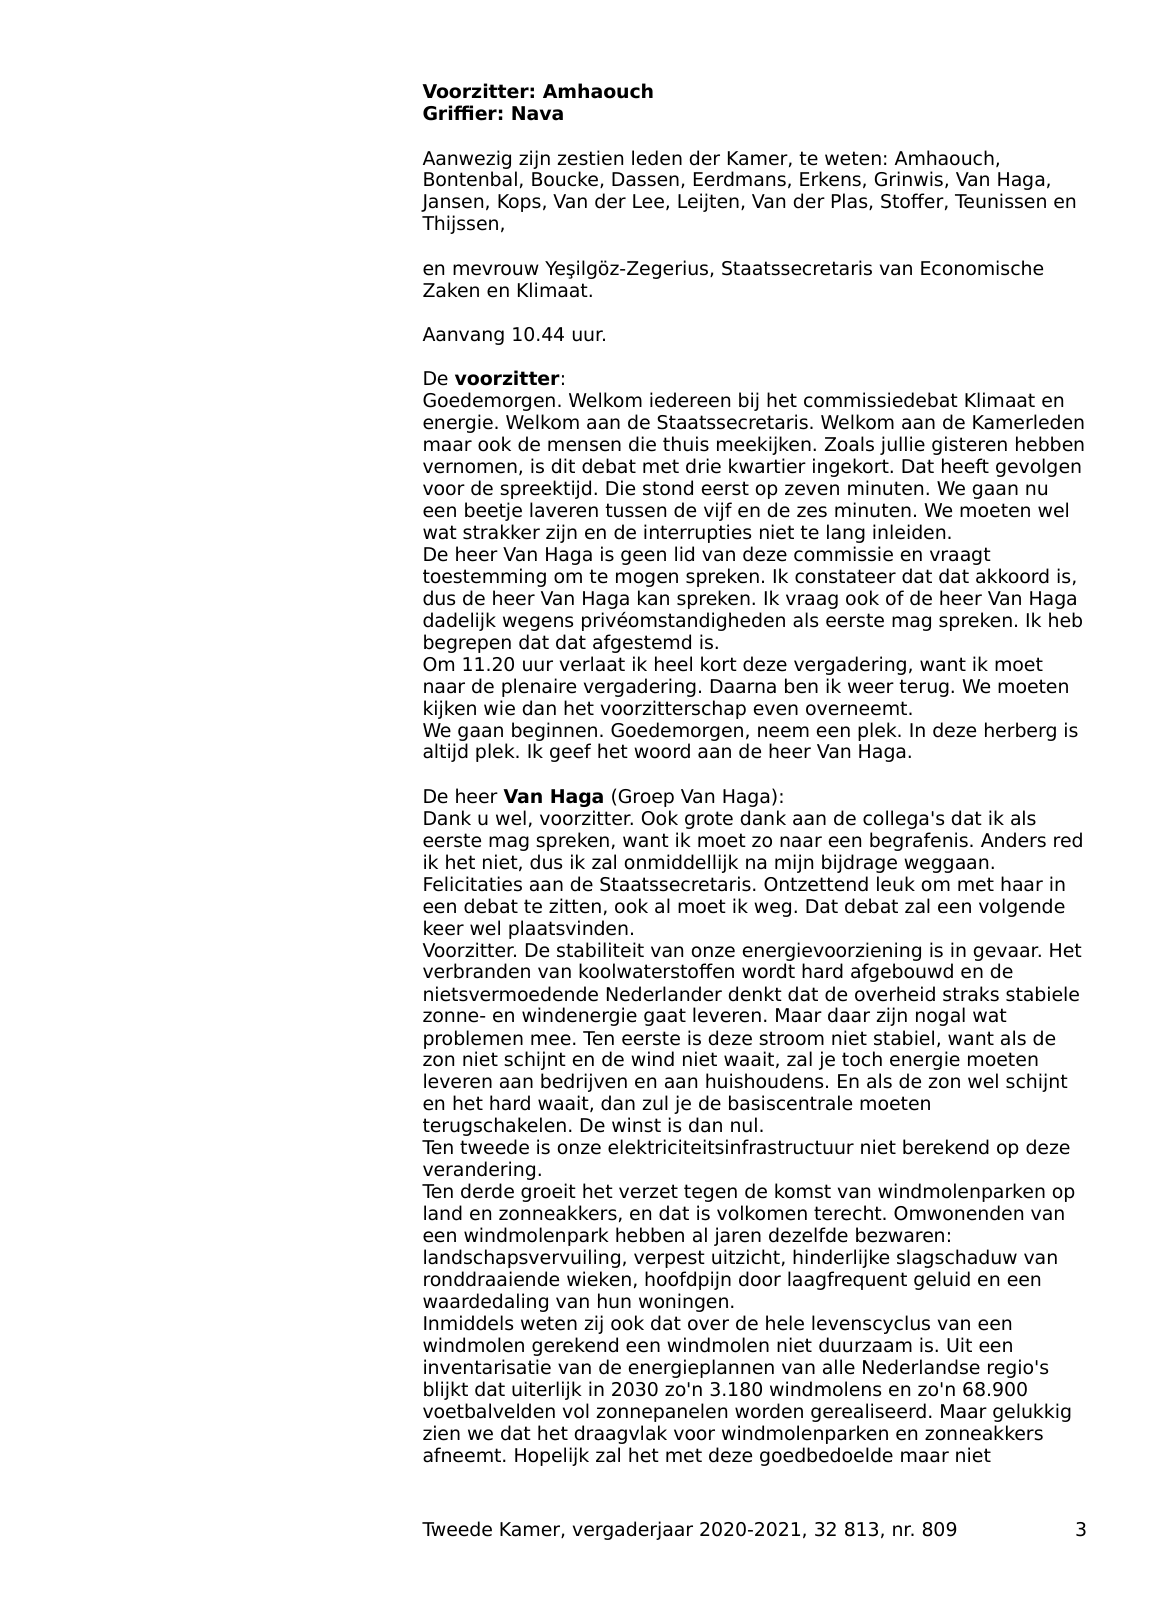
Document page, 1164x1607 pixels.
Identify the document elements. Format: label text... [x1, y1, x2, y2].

text Goedemorgen. Welkom iedereen bij het commissiedebat Klimaat en energie. Welkom aan de Staatssecretaris. Welkom aan de Kamerleden maar ook de mensen die thuis meekijken. Zoals jullie gisteren hebben vernomen, is dit debat met drie kwartier ingekort. Dat heeft gevolgen voor de spreektijd. Die stond eerst op zeven minuten. We gaan nu een beetje laveren tussen de vijf en de zes minuten. We moeten wel wat strakker zijn en de interrupties niet te lang inleiden. [422, 390, 1087, 544]
text We gaan beginnen. Goedemorgen, neem een plek. In deze herberg is altijd plek. Ik geef het woord aan de heer Van Haga. [422, 719, 1087, 763]
text Voorzitter. De stabiliteit van onze energievoorziening is in gevaar. Het verbranden van koolwaterstoffen wordt hard afgebouwd en de nietsvermoedende Nederlander denkt dat de overheid straks stabiele zonne- en windenergie gaat leveren. Maar daar zijn nogal wat problemen mee. Ten eerste is deze stroom niet stabiel, want als de zon niet schijnt en de wind niet waait, zal je toch energie moeten leveren aan bedrijven en aan huishoudens. En als de zon wel schijnt en het hard waait, dan zul je de basiscentrale moeten terugschakelen. De winst is dan nul. [422, 939, 1087, 1137]
text Griffier: Nava [422, 103, 1087, 125]
text Aanwezig zijn zestien leden der Kamer, te weten: Amhaouch, Bontenbal, Boucke, Dassen, Eerdmans, Erkens, Grinwis, Van Haga, Jansen, Kops, Van der Lee, Leijten, Van der Plas, Stoffer, Teunissen en Thijssen, [422, 147, 1087, 235]
text Inmiddels weten zij ook dat over de hele levenscyclus van een windmolen gerekend een windmolen niet duurzaam is. Uit een inventarisatie van de energieplannen van alle Nederlandse regio's blijkt dat uiterlijk in 2030 zo'n 3.180 windmolens en zo'n 68.900 voetbalvelden vol zonnepanelen worden gerealiseerd. Maar gelukkig zien we dat het draagvlak voor windmolenparken en zonneakkers afneemt. Hopelijk zal het met deze goedbedoelde maar niet [422, 1313, 1087, 1467]
text Voorzitter: Amhaouch [422, 81, 1087, 103]
text Om 11.20 uur verlaat ik heel kort deze vergadering, want ik moet naar de plenaire vergadering. Daarna ben ik weer terug. We moeten kijken wie dan het voorzitterschap even overneemt. [422, 653, 1087, 719]
text Ten derde groeit het verzet tegen de komst van windmolenparken op land en zonneakkers, en dat is volkomen terecht. Omwonenden van een windmolenpark hebben al jaren dezelfde bezwaren: landschapsvervuiling, verpest uitzicht, hinderlijke slagschaduw van ronddraaiende wieken, hoofdpijn door laagfrequent geluid en een waardedaling van hun woningen. [422, 1181, 1087, 1313]
text De heer Van Haga is geen lid van deze commissie en vraagt toestemming om te mogen spreken. Ik constateer dat dat akkoord is, dus de heer Van Haga kan spreken. Ik vraag ook of de heer Van Haga dadelijk wegens privéomstandigheden als eerste mag spreken. Ik heb begrepen dat dat afgestemd is. [422, 544, 1087, 653]
text Dank u wel, voorzitter. Ook grote dank aan de collega's dat ik als eerste mag spreken, want ik moet zo naar een begrafenis. Anders red ik het niet, dus ik zal onmiddellijk na mijn bijdrage weggaan. Felicitaties aan de Staatssecretaris. Ontzettend leuk om met haar in een debat te zitten, ook al moet ik weg. Dat debat zal een volgende keer wel plaatsvinden. [422, 808, 1087, 939]
text Aanvang 10.44 uur. [422, 324, 1087, 346]
text De voorzitter: [422, 368, 1087, 390]
text Ten tweede is onze elektriciteitsinfrastructuur niet berekend op deze verandering. [422, 1137, 1087, 1181]
text De heer Van Haga (Groep Van Haga): [422, 786, 1087, 808]
text en mevrouw Yeşilgöz-Zegerius, Staatssecretaris van Economische Zaken en Klimaat. [422, 257, 1087, 301]
